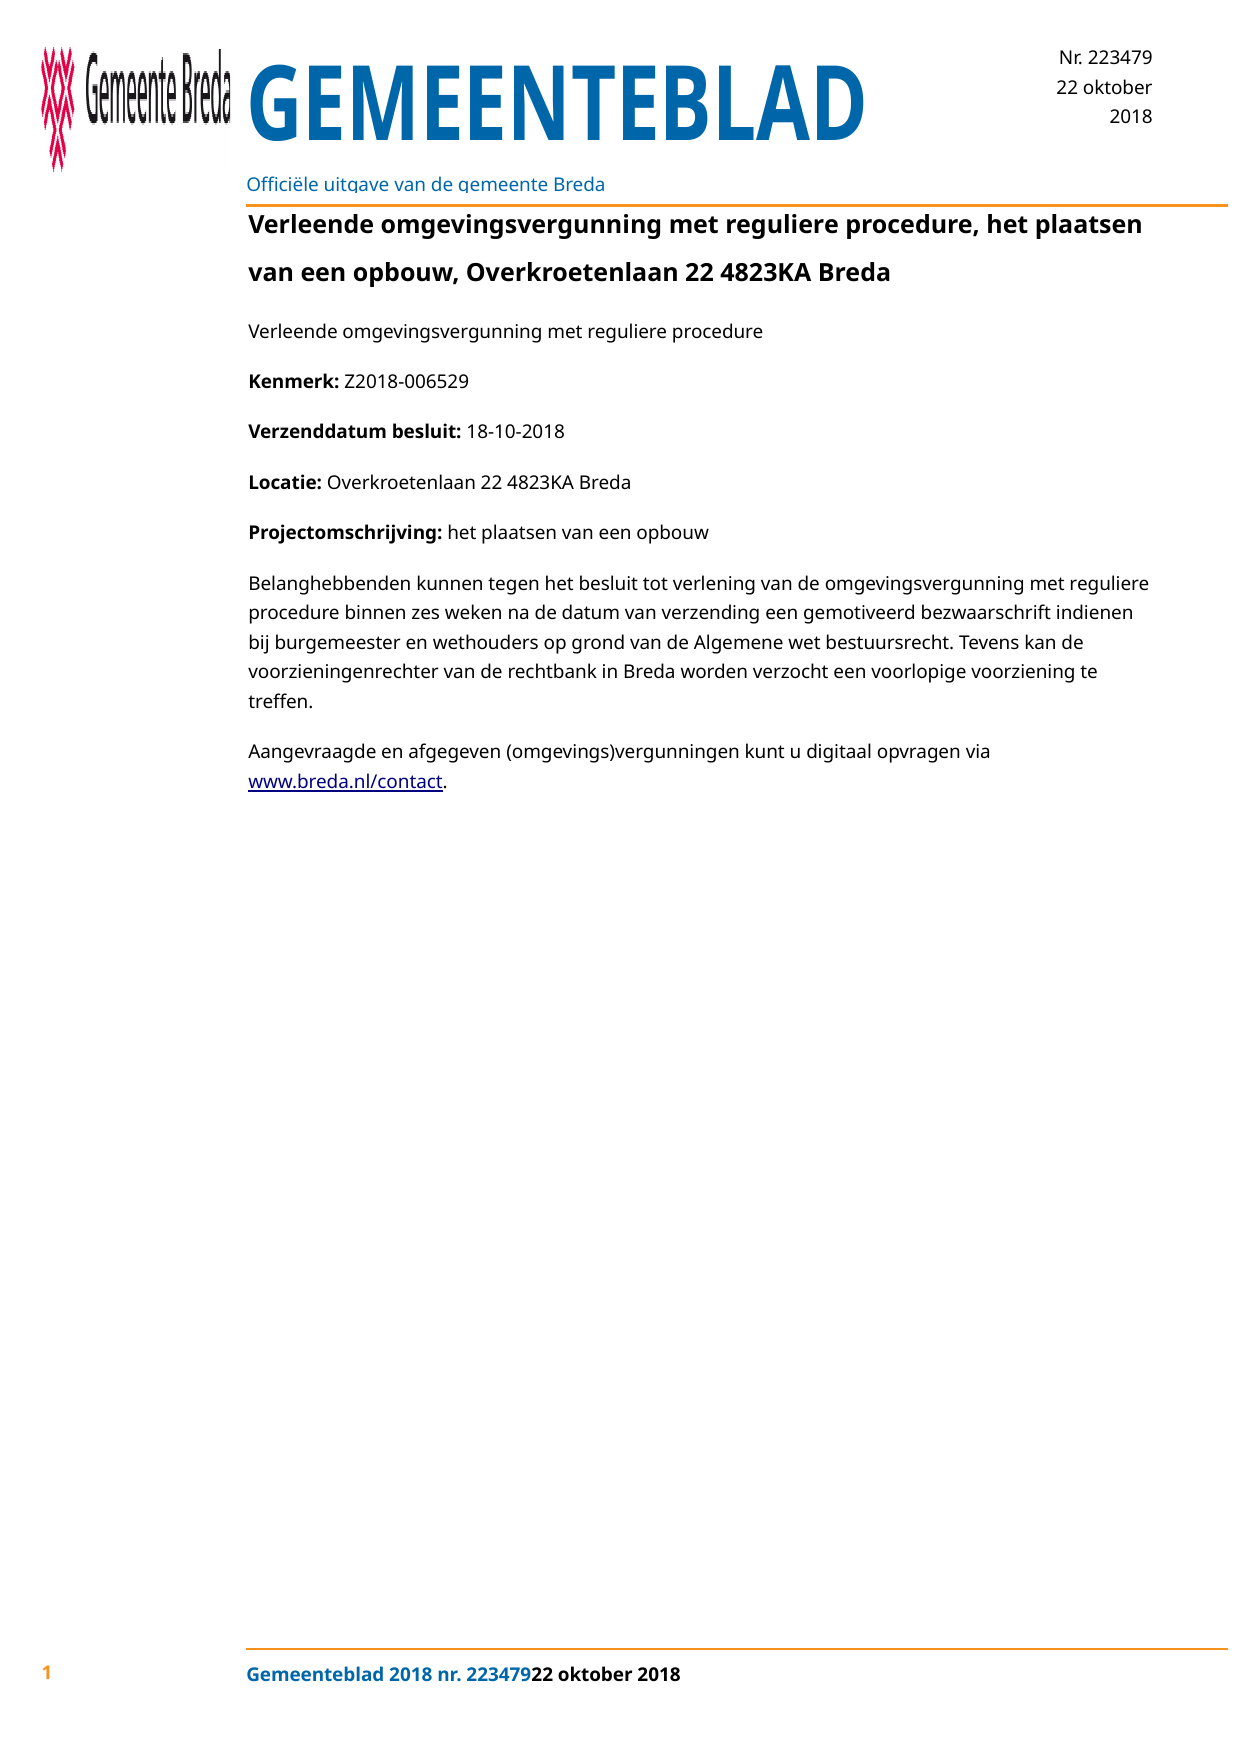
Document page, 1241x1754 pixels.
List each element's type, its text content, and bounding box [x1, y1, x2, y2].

text Aangevraagde en afgegeven (omgevings)vergunningen kunt u digitaal opvragen via www.breda.nl/contact. [248, 739, 1152, 794]
picture [41, 47, 231, 172]
text Kenmerk: Z2018-006529 [248, 368, 1152, 394]
text Verleende omgevingsvergunning met reguliere procedure, het plaatsen van een opbouw, Overkroetenlaan 22 4823KA Breda [248, 207, 1152, 288]
text Verzenddatum besluit: 18-10-2018 [248, 419, 1152, 444]
text Verleende omgevingsvergunning met reguliere procedure [248, 318, 1152, 344]
text Belanghebbenden kunnen tegen het besluit tot verlening van de omgevingsvergunning met reguliere procedure binnen zes weken na de datum van verzending een gemotiveerd bezwaarschrift indienen bij burgemeester en wethouders op grond van de Algemene wet bestuursrecht. Tevens kan de voorzieningenrechter van de rechtbank in Breda worden verzocht een voorlopige voorziening te treffen. [248, 570, 1152, 714]
text Locatie: Overkroetenlaan 22 4823KA Breda [248, 469, 1152, 495]
text Projectomschrijving: het plaatsen van een opbouw [248, 519, 1152, 545]
